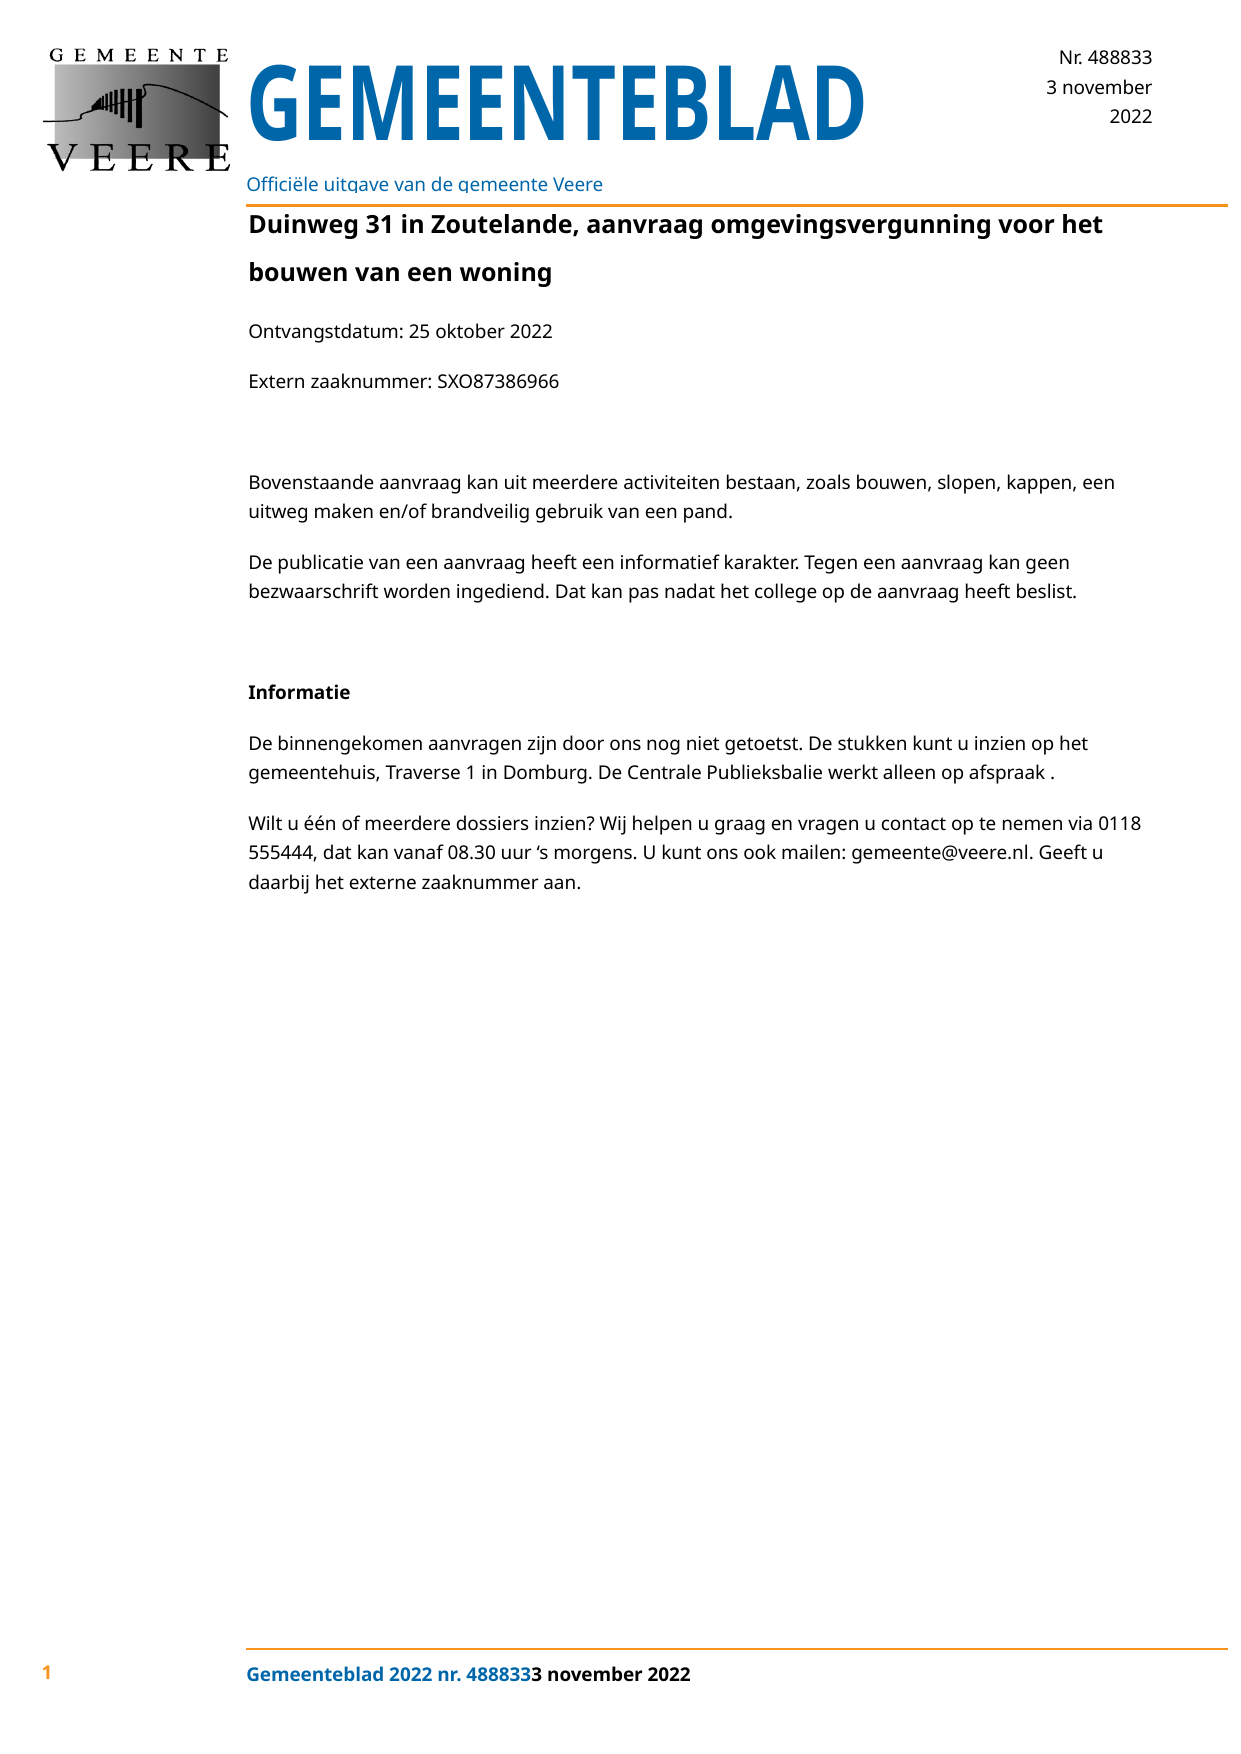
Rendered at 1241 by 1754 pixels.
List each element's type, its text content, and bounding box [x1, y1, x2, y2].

text Ontvangstdatum: 25 oktober 2022 [248, 318, 1152, 344]
picture [41, 47, 231, 172]
text Bovenstaande aanvraag kan uit meerdere activiteiten bestaan, zoals bouwen, slopen, kappen, een uitweg maken en/of brandveilig gebruik van een pand. [248, 469, 1152, 524]
text De binnengekomen aanvragen zijn door ons nog niet getoetst. De stukken kunt u inzien op het gemeentehuis, Traverse 1 in Domburg. De Centrale Publieksbalie werkt alleen op afspraak . [248, 730, 1152, 785]
text Duinweg 31 in Zoutelande, aanvraag omgevingsvergunning voor het bouwen van een woning [248, 207, 1152, 288]
text Extern zaaknummer: SXO87386966 [248, 368, 1152, 394]
text De publicatie van een aanvraag heeft een informatief karakter. Tegen een aanvraag kan geen bezwaarschrift worden ingediend. Dat kan pas nadat het college op de aanvraag heeft beslist. [248, 549, 1152, 604]
text Informatie [248, 679, 1152, 705]
text Wilt u één of meerdere dossiers inzien? Wij helpen u graag en vragen u contact op te nemen via 0118 555444, dat kan vanaf 08.30 uur ‘s morgens. U kunt ons ook mailen: gemeente@veere.nl. Geeft u daarbij het externe zaaknummer aan. [248, 810, 1152, 895]
